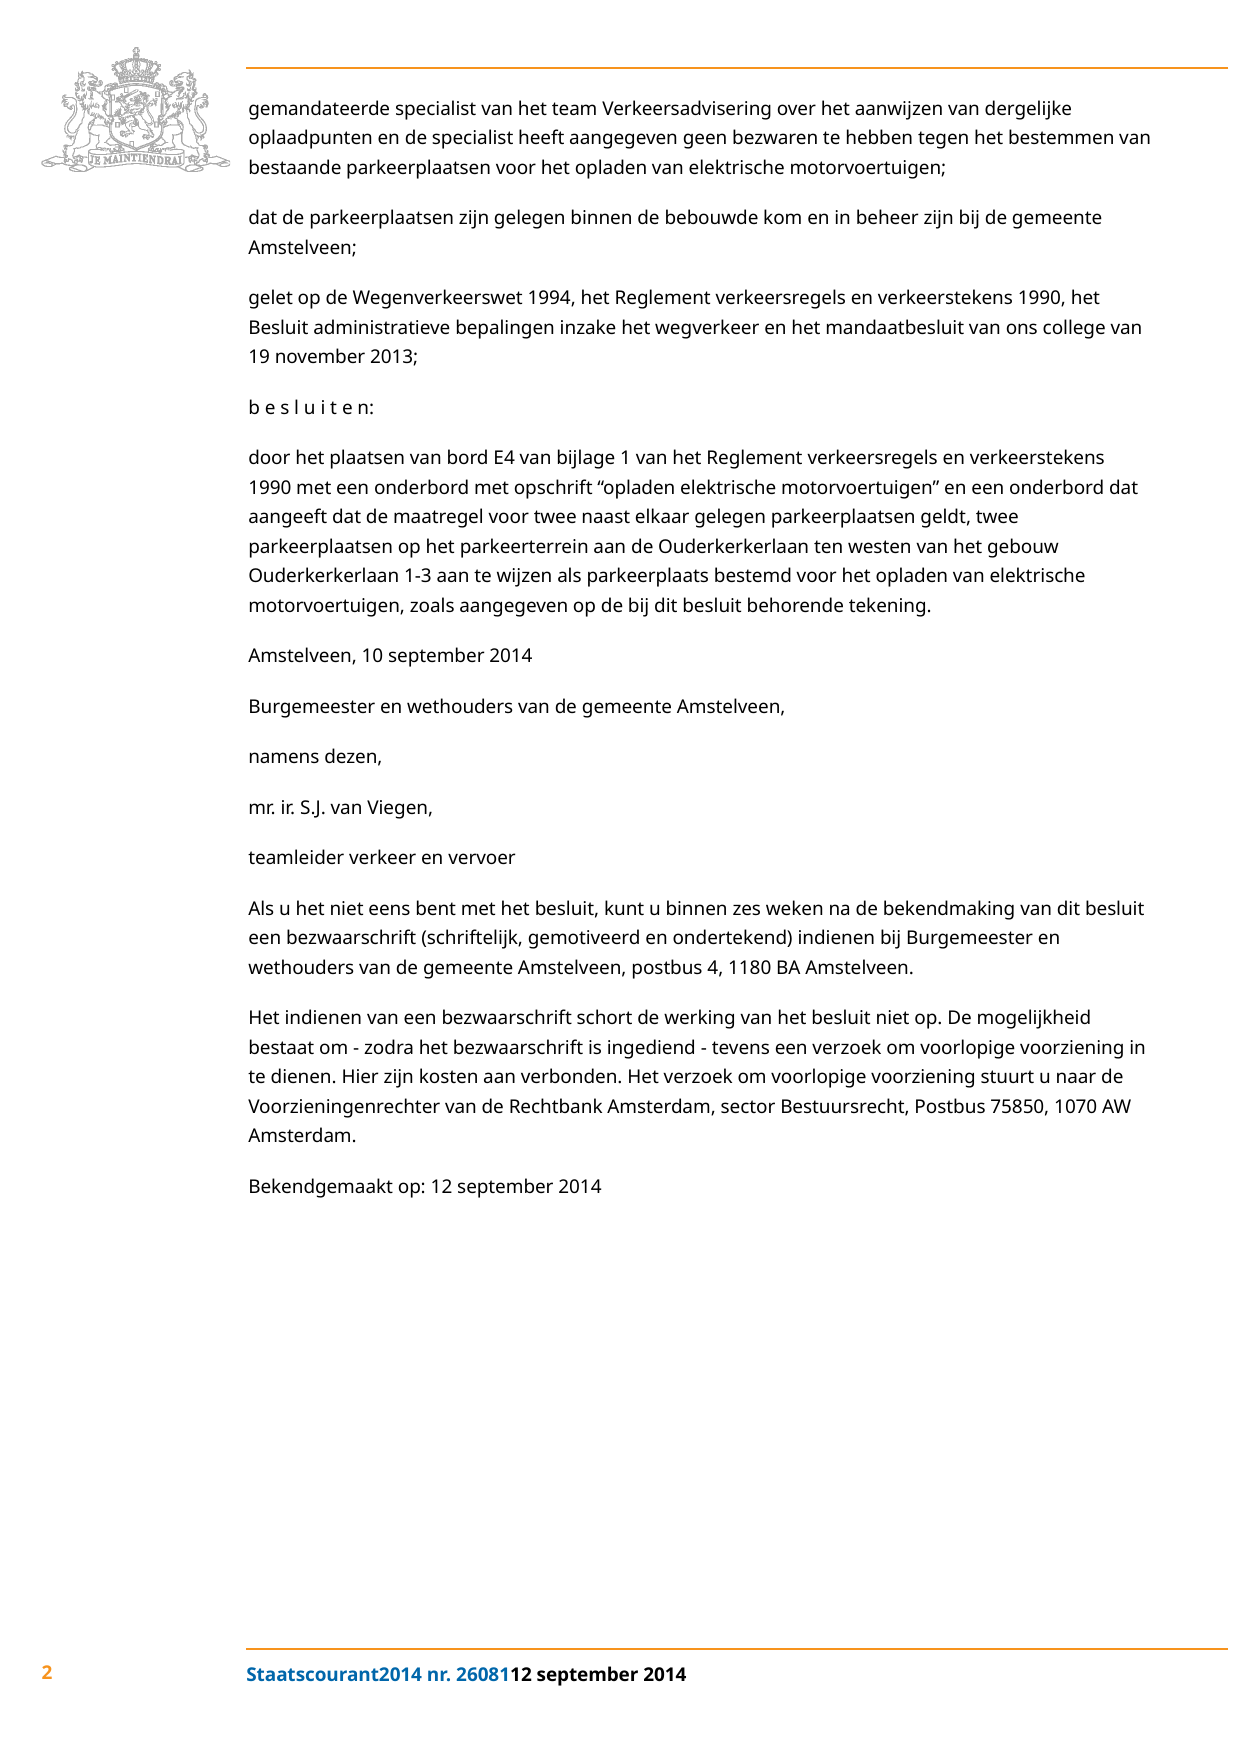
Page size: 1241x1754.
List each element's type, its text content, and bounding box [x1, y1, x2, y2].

picture [41, 47, 231, 172]
text teamleider verkeer en vervoer [248, 844, 1152, 870]
text Het indienen van een bezwaarschrift schort de werking van het besluit niet op. De mogelijkheid bestaat om - zodra het bezwaarschrift is ingediend - tevens een verzoek om voorlopige voorziening in te dienen. Hier zijn kosten aan verbonden. Het verzoek om voorlopige voorziening stuurt u naar de Voorzieningenrechter van de Rechtbank Amsterdam, sector Bestuursrecht, Postbus 75850, 1070 AW Amsterdam. [248, 1004, 1152, 1148]
text Als u het niet eens bent met het besluit, kunt u binnen zes weken na de bekendmaking van dit besluit een bezwaarschrift (schriftelijk, gemotiveerd en ondertekend) indienen bij Burgemeester en wethouders van de gemeente Amstelveen, postbus 4, 1180 BA Amstelveen. [248, 895, 1152, 980]
text Bekendgemaakt op: 12 september 2014 [248, 1173, 1152, 1199]
text mr. ir. S.J. van Viegen, [248, 794, 1152, 820]
text Amstelveen, 10 september 2014 [248, 643, 1152, 668]
text dat de parkeerplaatsen zijn gelegen binnen de bebouwde kom en in beheer zijn bij de gemeente Amstelveen; [248, 204, 1152, 260]
text gemandateerde specialist van het team Verkeersadvisering over het aanwijzen van dergelijke oplaadpunten en de specialist heeft aangegeven geen bezwaren te hebben tegen het bestemmen van bestaande parkeerplaatsen voor het opladen van elektrische motorvoertuigen; [248, 95, 1152, 180]
text b e s l u i t e n: [248, 394, 1152, 420]
text Burgemeester en wethouders van de gemeente Amstelveen, [248, 693, 1152, 719]
text gelet op de Wegenverkeerswet 1994, het Reglement verkeersregels en verkeerstekens 1990, het Besluit administratieve bepalingen inzake het wegverkeer en het mandaatbesluit van ons college van 19 november 2013; [248, 284, 1152, 369]
text namens dezen, [248, 743, 1152, 769]
text door het plaatsen van bord E4 van bijlage 1 van het Reglement verkeersregels en verkeerstekens 1990 met een onderbord met opschrift “opladen elektrische motorvoertuigen” en een onderbord dat aangeeft dat de maatregel voor twee naast elkaar gelegen parkeerplaatsen geldt, twee parkeerplaatsen op het parkeerterrein aan de Ouderkerkerlaan ten westen van het gebouw Ouderkerkerlaan 1-3 aan te wijzen als parkeerplaats bestemd voor het opladen van elektrische motorvoertuigen, zoals aangegeven op de bij dit besluit behorende tekening. [248, 444, 1152, 618]
